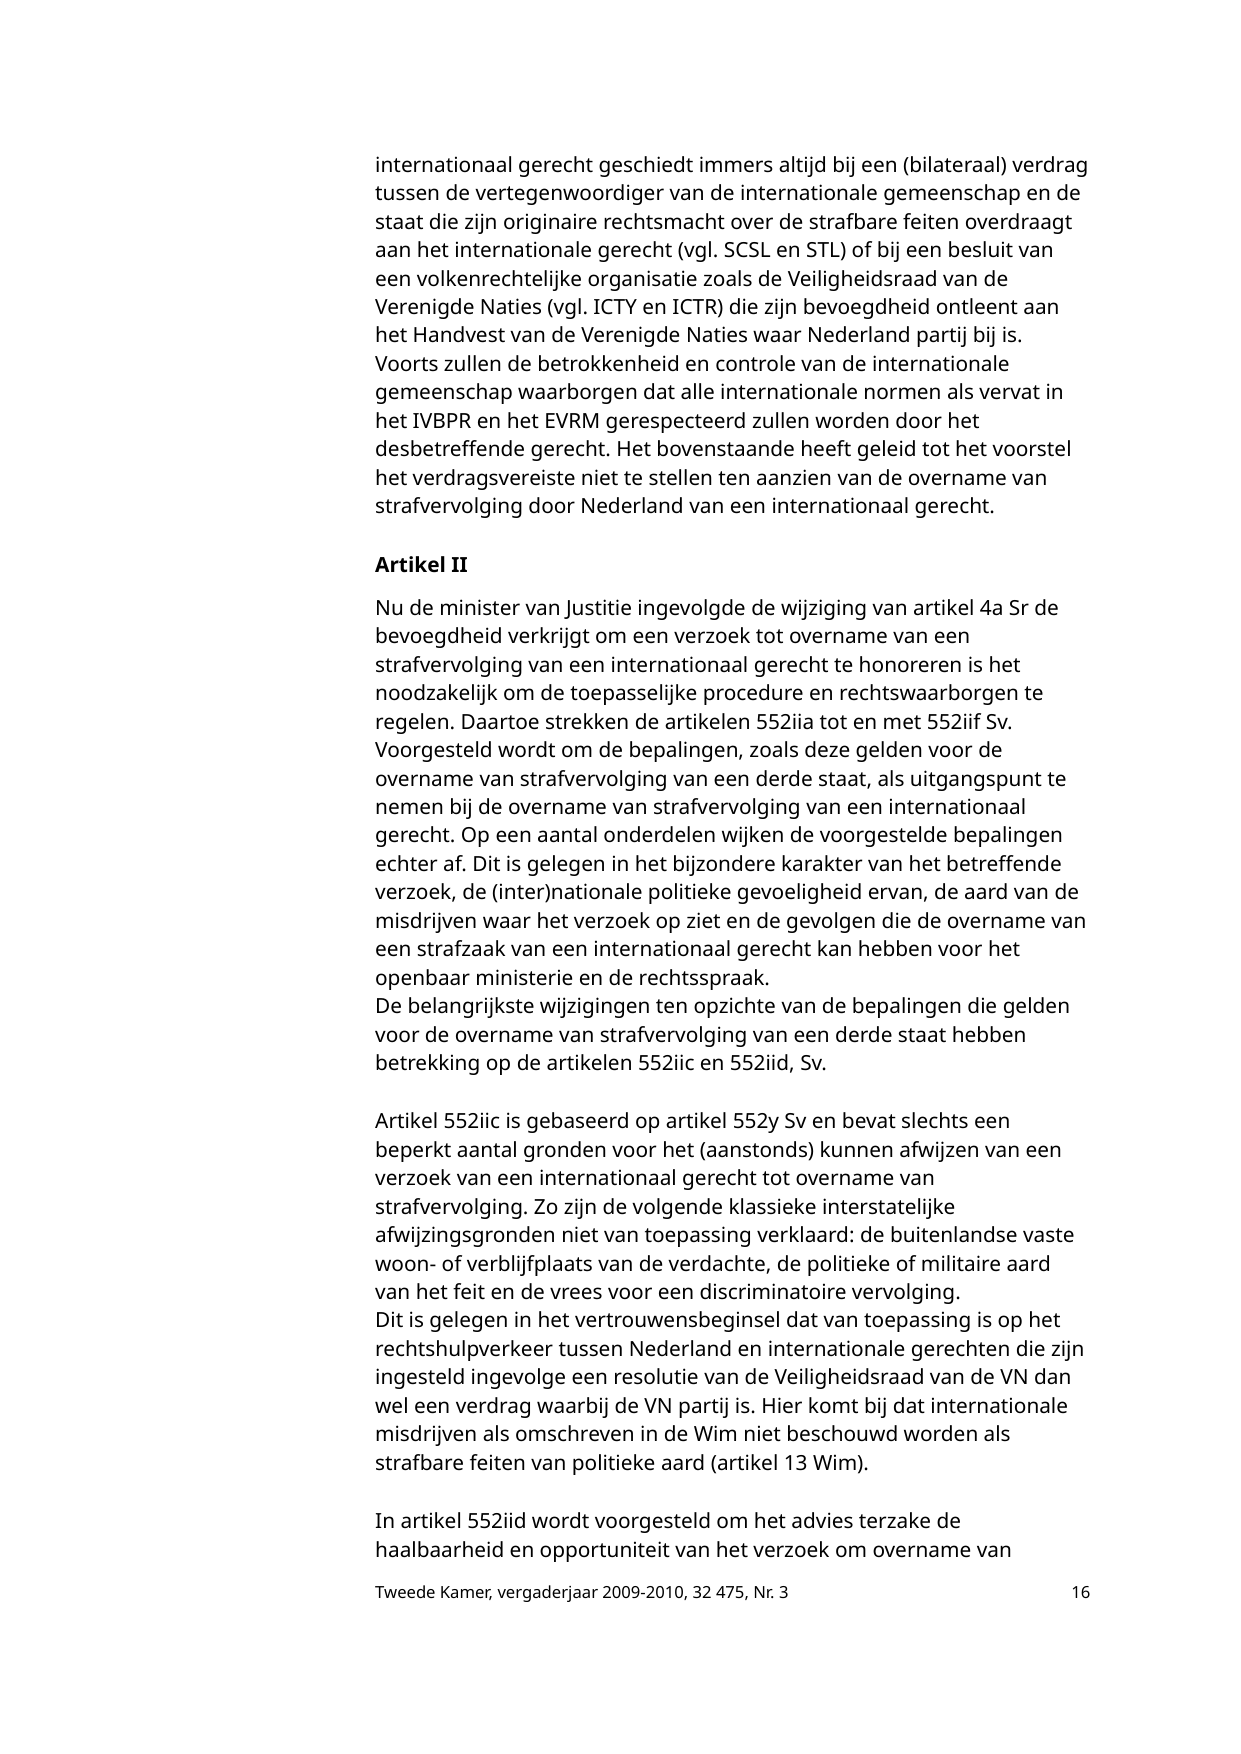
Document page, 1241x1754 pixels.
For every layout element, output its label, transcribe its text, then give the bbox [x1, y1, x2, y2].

text In artikel 552iid wordt voorgesteld om het advies terzake de haalbaarheid en opportuniteit van het verzoek om overname van [375, 1506, 1090, 1563]
text Nu de minister van Justitie ingevolgde de wijziging van artikel 4a Sr de bevoegdheid verkrijgt om een verzoek tot overname van een strafvervolging van een internationaal gerecht te honoreren is het noodzakelijk om de toepasselijke procedure en rechtswaarborgen te regelen. Daartoe strekken de artikelen 552iia tot en met 552iif Sv. Voorgesteld wordt om de bepalingen, zoals deze gelden voor de overname van strafvervolging van een derde staat, als uitgangspunt te nemen bij de overname van strafvervolging van een internationaal gerecht. Op een aantal onderdelen wijken de voorgestelde bepalingen echter af. Dit is gelegen in het bijzondere karakter van het betreffende verzoek, de (inter)nationale politieke gevoeligheid ervan, de aard van de misdrijven waar het verzoek op ziet en de gevolgen die de overname van een strafzaak van een internationaal gerecht kan hebben voor het openbaar ministerie en de rechtsspraak. [375, 593, 1090, 991]
text Dit is gelegen in het vertrouwensbeginsel dat van toepassing is op het rechtshulpverkeer tussen Nederland en internationale gerechten die zijn ingesteld ingevolge een resolutie van de Veiligheidsraad van de VN dan wel een verdrag waarbij de VN partij is. Hier komt bij dat internationale misdrijven als omschreven in de Wim niet beschouwd worden als strafbare feiten van politieke aard (artikel 13 Wim). [375, 1306, 1090, 1476]
text De belangrijkste wijzigingen ten opzichte van de bepalingen die gelden voor de overname van strafvervolging van een derde staat hebben betrekking op de artikelen 552iic en 552iid, Sv. [375, 991, 1090, 1077]
text internationaal gerecht geschiedt immers altijd bij een (bilateraal) verdrag tussen de vertegenwoordiger van de internationale gemeenschap en de staat die zijn originaire rechtsmacht over de strafbare feiten overdraagt aan het internationale gerecht (vgl. SCSL en STL) of bij een besluit van een volkenrechtelijke organisatie zoals de Veiligheidsraad van de Verenigde Naties (vgl. ICTY en ICTR) die zijn bevoegdheid ontleent aan het Handvest van de Verenigde Naties waar Nederland partij bij is. Voorts zullen de betrokkenheid en controle van de internationale gemeenschap waarborgen dat alle internationale normen als vervat in het IVBPR en het EVRM gerespecteerd zullen worden door het desbetreffende gerecht. Het bovenstaande heeft geleid tot het voorstel het verdragsvereiste niet te stellen ten aanzien van de overname van strafvervolging door Nederland van een internationaal gerecht. [375, 150, 1090, 520]
text Artikel II [375, 550, 1090, 578]
text Artikel 552iic is gebaseerd op artikel 552y Sv en bevat slechts een beperkt aantal gronden voor het (aanstonds) kunnen afwijzen van een verzoek van een internationaal gerecht tot overname van strafvervolging. Zo zijn de volgende klassieke interstatelijke afwijzingsgronden niet van toepassing verklaard: de buitenlandse vaste woon- of verblijfplaats van de verdachte, de politieke of militaire aard van het feit en de vrees voor een discriminatoire vervolging. [375, 1107, 1090, 1306]
